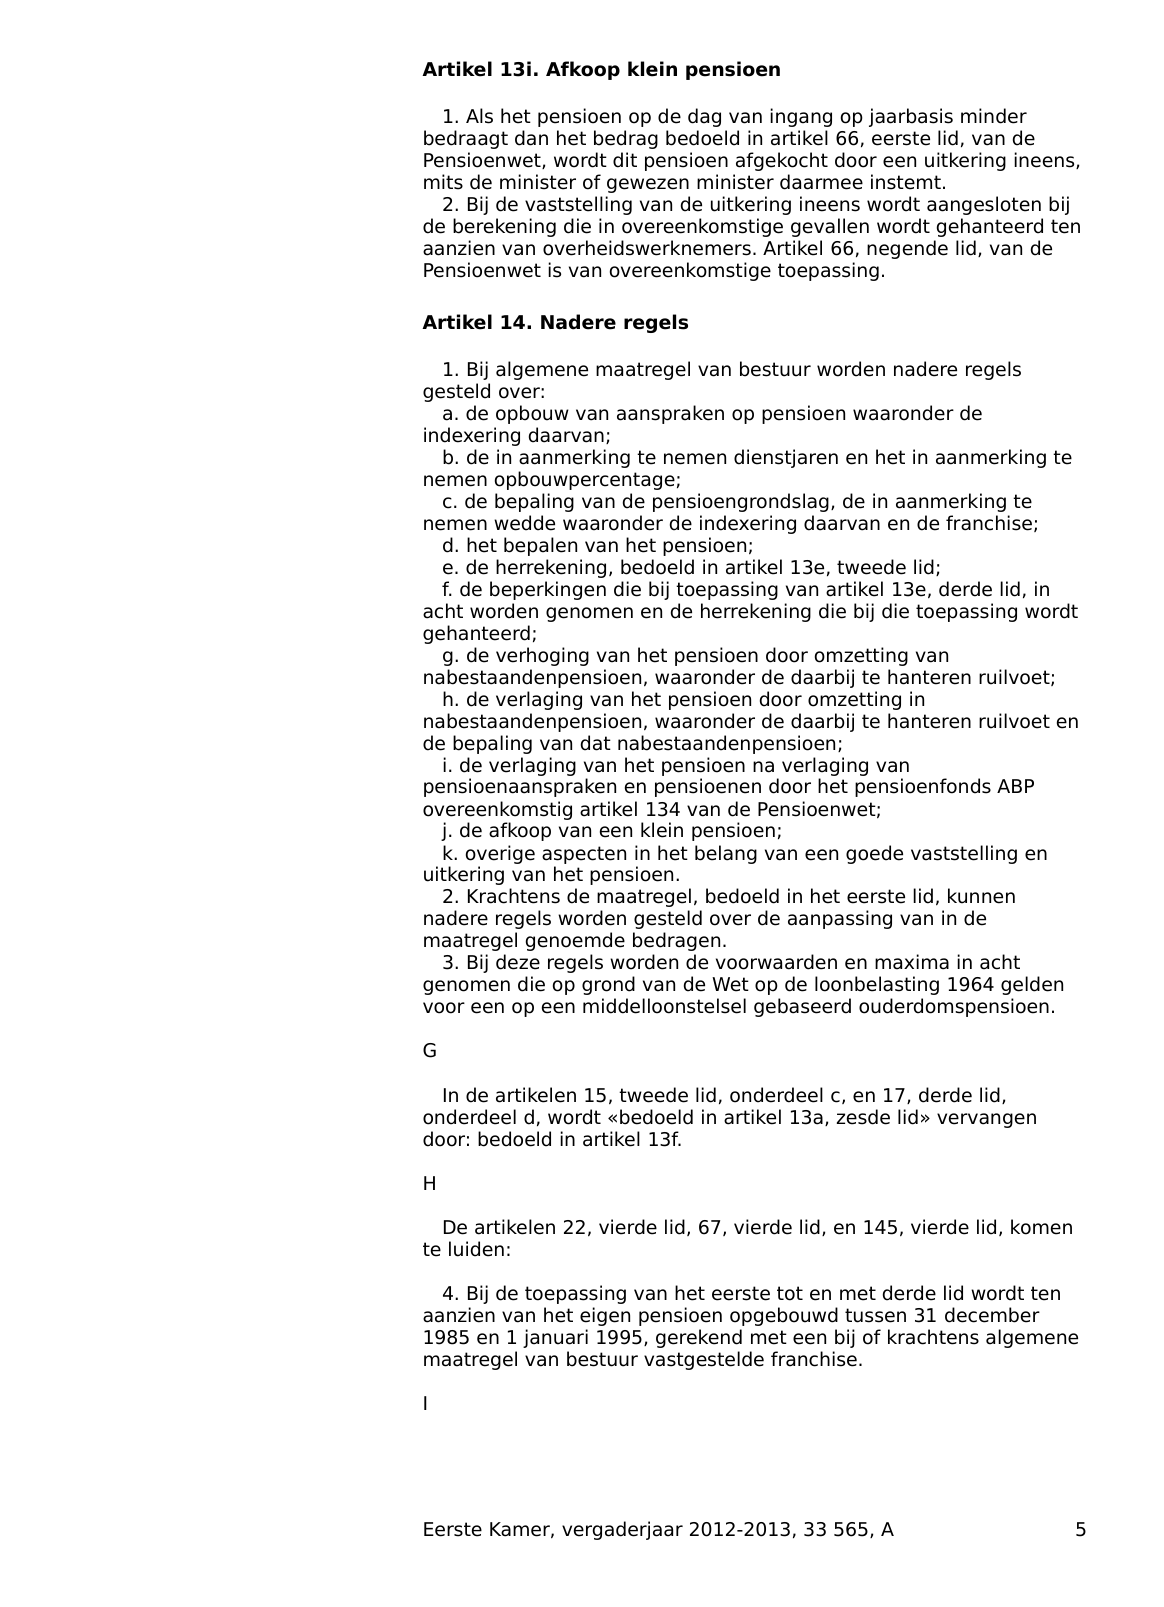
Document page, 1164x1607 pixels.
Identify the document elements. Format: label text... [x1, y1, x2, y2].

text e. de herrekening, bedoeld in artikel 13e, tweede lid; [422, 557, 1087, 579]
text In de artikelen 15, tweede lid, onderdeel c, en 17, derde lid, onderdeel d, wordt «bedoeld in artikel 13a, zesde lid» vervangen door: bedoeld in artikel 13f. [422, 1084, 1087, 1151]
text G [422, 1040, 1087, 1062]
subtitle Artikel 13i. Afkoop klein pensioen [422, 59, 1087, 81]
text 2. Krachtens de maatregel, bedoeld in het eerste lid, kunnen nadere regels worden gesteld over de aanpassing van in de maatregel genoemde bedragen. [422, 886, 1087, 952]
text 3. Bij deze regels worden de voorwaarden en maxima in acht genomen die op grond van de Wet op de loonbelasting 1964 gelden voor een op een middelloonstelsel gebaseerd ouderdomspensioen. [422, 952, 1087, 1018]
text h. de verlaging van het pensioen door omzetting in nabestaandenpensioen, waaronder de daarbij te hanteren ruilvoet en de bepaling van dat nabestaandenpensioen; [422, 688, 1087, 754]
text g. de verhoging van het pensioen door omzetting van nabestaandenpensioen, waaronder de daarbij te hanteren ruilvoet; [422, 644, 1087, 688]
text 4. Bij de toepassing van het eerste tot en met derde lid wordt ten aanzien van het eigen pensioen opgebouwd tussen 31 december 1985 en 1 januari 1995, gerekend met een bij of krachtens algemene maatregel van bestuur vastgestelde franchise. [422, 1283, 1087, 1371]
text 1. Bij algemene maatregel van bestuur worden nadere regels gesteld over: [422, 359, 1087, 403]
text k. overige aspecten in het belang van een goede vaststelling en uitkering van het pensioen. [422, 842, 1087, 886]
text 1. Als het pensioen op de dag van ingang op jaarbasis minder bedraagt dan het bedrag bedoeld in artikel 66, eerste lid, van de Pensioenwet, wordt dit pensioen afgekocht door een uitkering ineens, mits de minister of gewezen minister daarmee instemt. [422, 106, 1087, 194]
text j. de afkoop van een klein pensioen; [422, 820, 1087, 842]
text a. de opbouw van aanspraken op pensioen waaronder de indexering daarvan; [422, 403, 1087, 447]
text c. de bepaling van de pensioengrondslag, de in aanmerking te nemen wedde waaronder de indexering daarvan en de franchise; [422, 491, 1087, 535]
subtitle Artikel 14. Nadere regels [422, 312, 1087, 334]
text 2. Bij de vaststelling van de uitkering ineens wordt aangesloten bij de berekening die in overeenkomstige gevallen wordt gehanteerd ten aanzien van overheidswerknemers. Artikel 66, negende lid, van de Pensioenwet is van overeenkomstige toepassing. [422, 194, 1087, 282]
text i. de verlaging van het pensioen na verlaging van pensioenaanspraken en pensioenen door het pensioenfonds ABP overeenkomstig artikel 134 van de Pensioenwet; [422, 754, 1087, 820]
text De artikelen 22, vierde lid, 67, vierde lid, en 145, vierde lid, komen te luiden: [422, 1217, 1087, 1261]
text b. de in aanmerking te nemen dienstjaren en het in aanmerking te nemen opbouwpercentage; [422, 447, 1087, 491]
text f. de beperkingen die bij toepassing van artikel 13e, derde lid, in acht worden genomen en de herrekening die bij die toepassing wordt gehanteerd; [422, 579, 1087, 644]
text H [422, 1173, 1087, 1195]
text I [422, 1393, 1087, 1415]
text d. het bepalen van het pensioen; [422, 535, 1087, 557]
